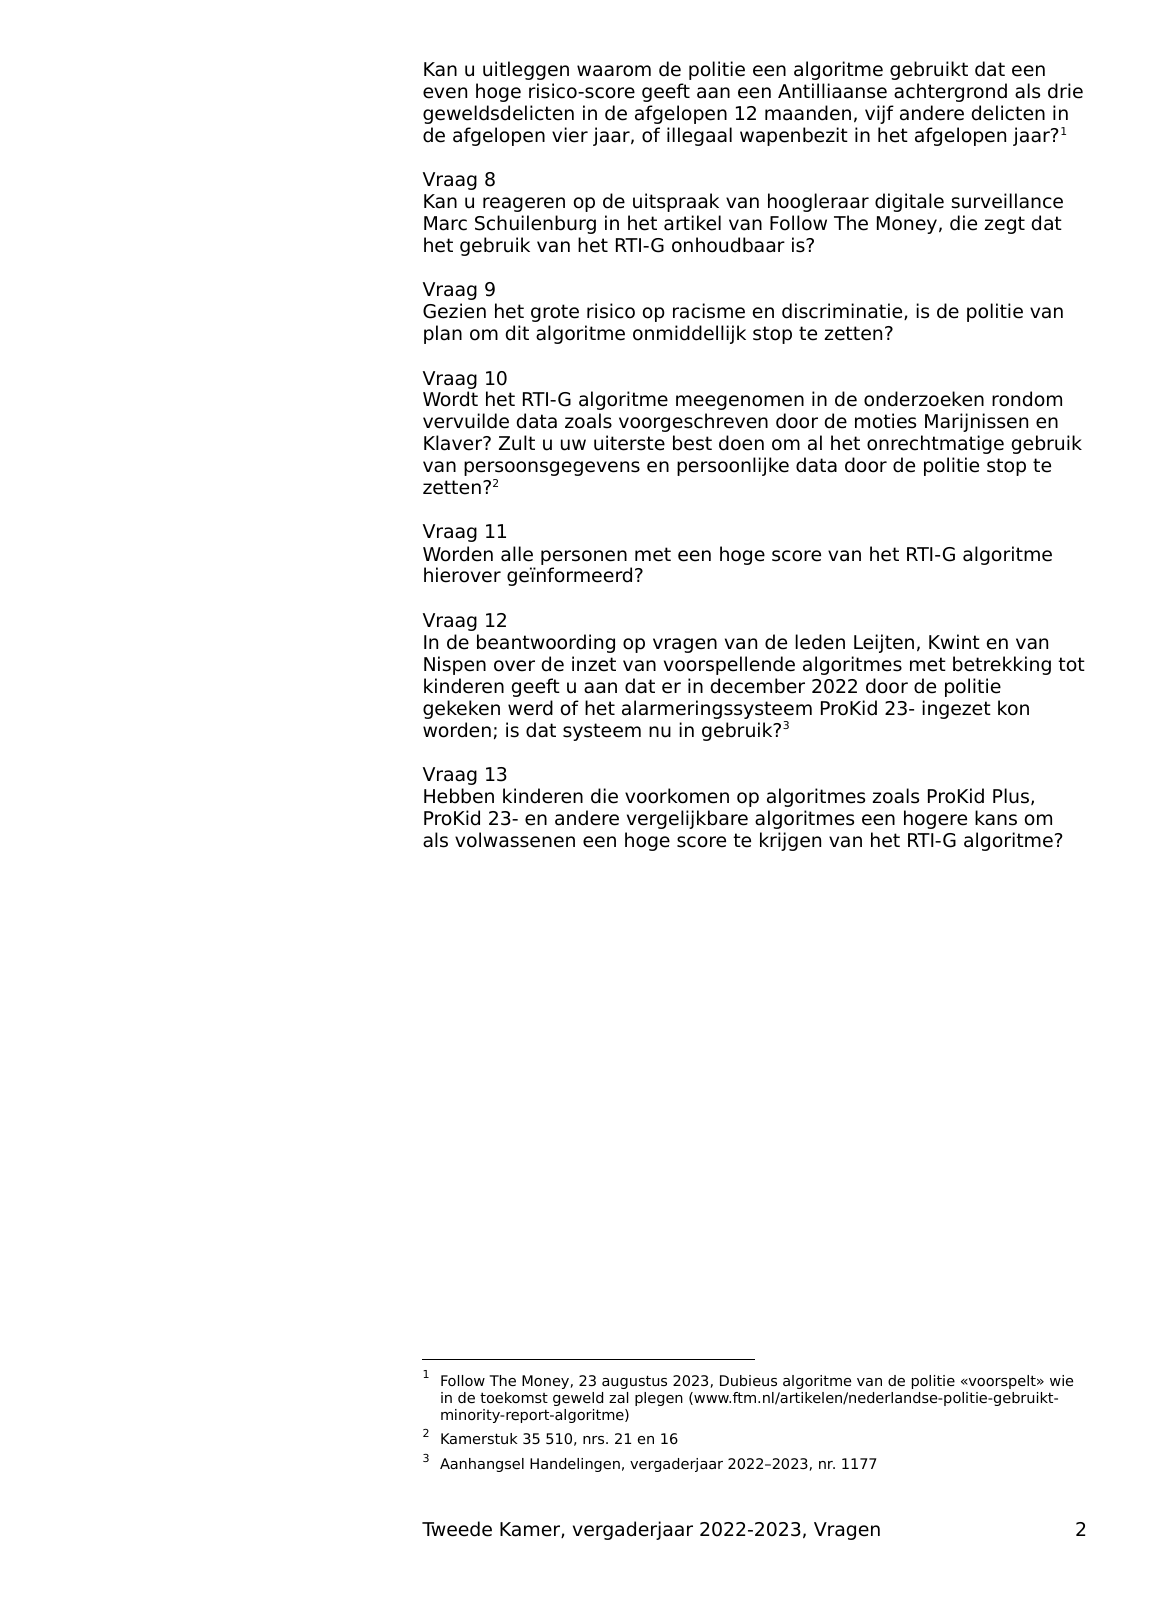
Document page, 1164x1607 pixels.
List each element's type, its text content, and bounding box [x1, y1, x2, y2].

text Vraag 13 [422, 764, 1087, 786]
text Follow The Money, 23 augustus 2023, Dubieus algoritme van de politie «voorspelt» wie in de toekomst geweld zal plegen (www.ftm.nl/artikelen/nederlandse-politie-gebruikt-minority-report-algoritme) [422, 1368, 1087, 1424]
text Gezien het grote risico op racisme en discriminatie, is de politie van plan om dit algoritme onmiddellijk stop te zetten? [422, 301, 1087, 345]
text Kan u reageren op de uitspraak van hoogleraar digitale surveillance Marc Schuilenburg in het artikel van Follow The Money, die zegt dat het gebruik van het RTI-G onhoudbaar is? [422, 191, 1087, 257]
text Vraag 12 [422, 609, 1087, 632]
text Hebben kinderen die voorkomen op algoritmes zoals ProKid Plus, ProKid 23- en andere vergelijkbare algoritmes een hogere kans om als volwassenen een hoge score te krijgen van het RTI-G algoritme? [422, 786, 1087, 852]
text Aanhangsel Handelingen, vergaderjaar 2022–2023, nr. 1177 [422, 1452, 1087, 1474]
text Kamerstuk 35 510, nrs. 21 en 16 [422, 1427, 1087, 1449]
text In de beantwoording op vragen van de leden Leijten, Kwint en van Nispen over de inzet van voorspellende algoritmes met betrekking tot kinderen geeft u aan dat er in december 2022 door de politie gekeken werd of het alarmeringssysteem ProKid 23- ingezet kon worden; is dat systeem nu in gebruik? [422, 632, 1087, 741]
text Kan u uitleggen waarom de politie een algoritme gebruikt dat een even hoge risico-score geeft aan een Antilliaanse achtergrond als drie geweldsdelicten in de afgelopen 12 maanden, vijf andere delicten in de afgelopen vier jaar, of illegaal wapenbezit in het afgelopen jaar? [422, 59, 1087, 147]
text Vraag 11 [422, 521, 1087, 543]
text Vraag 10 [422, 367, 1087, 389]
text Wordt het RTI-G algoritme meegenomen in de onderzoeken rondom vervuilde data zoals voorgeschreven door de moties Marijnissen en Klaver? Zult u uw uiterste best doen om al het onrechtmatige gebruik van persoonsgegevens en persoonlijke data door de politie stop te zetten? [422, 389, 1087, 499]
text Vraag 9 [422, 279, 1087, 301]
text Worden alle personen met een hoge score van het RTI-G algoritme hierover geïnformeerd? [422, 543, 1087, 587]
text Vraag 8 [422, 169, 1087, 191]
